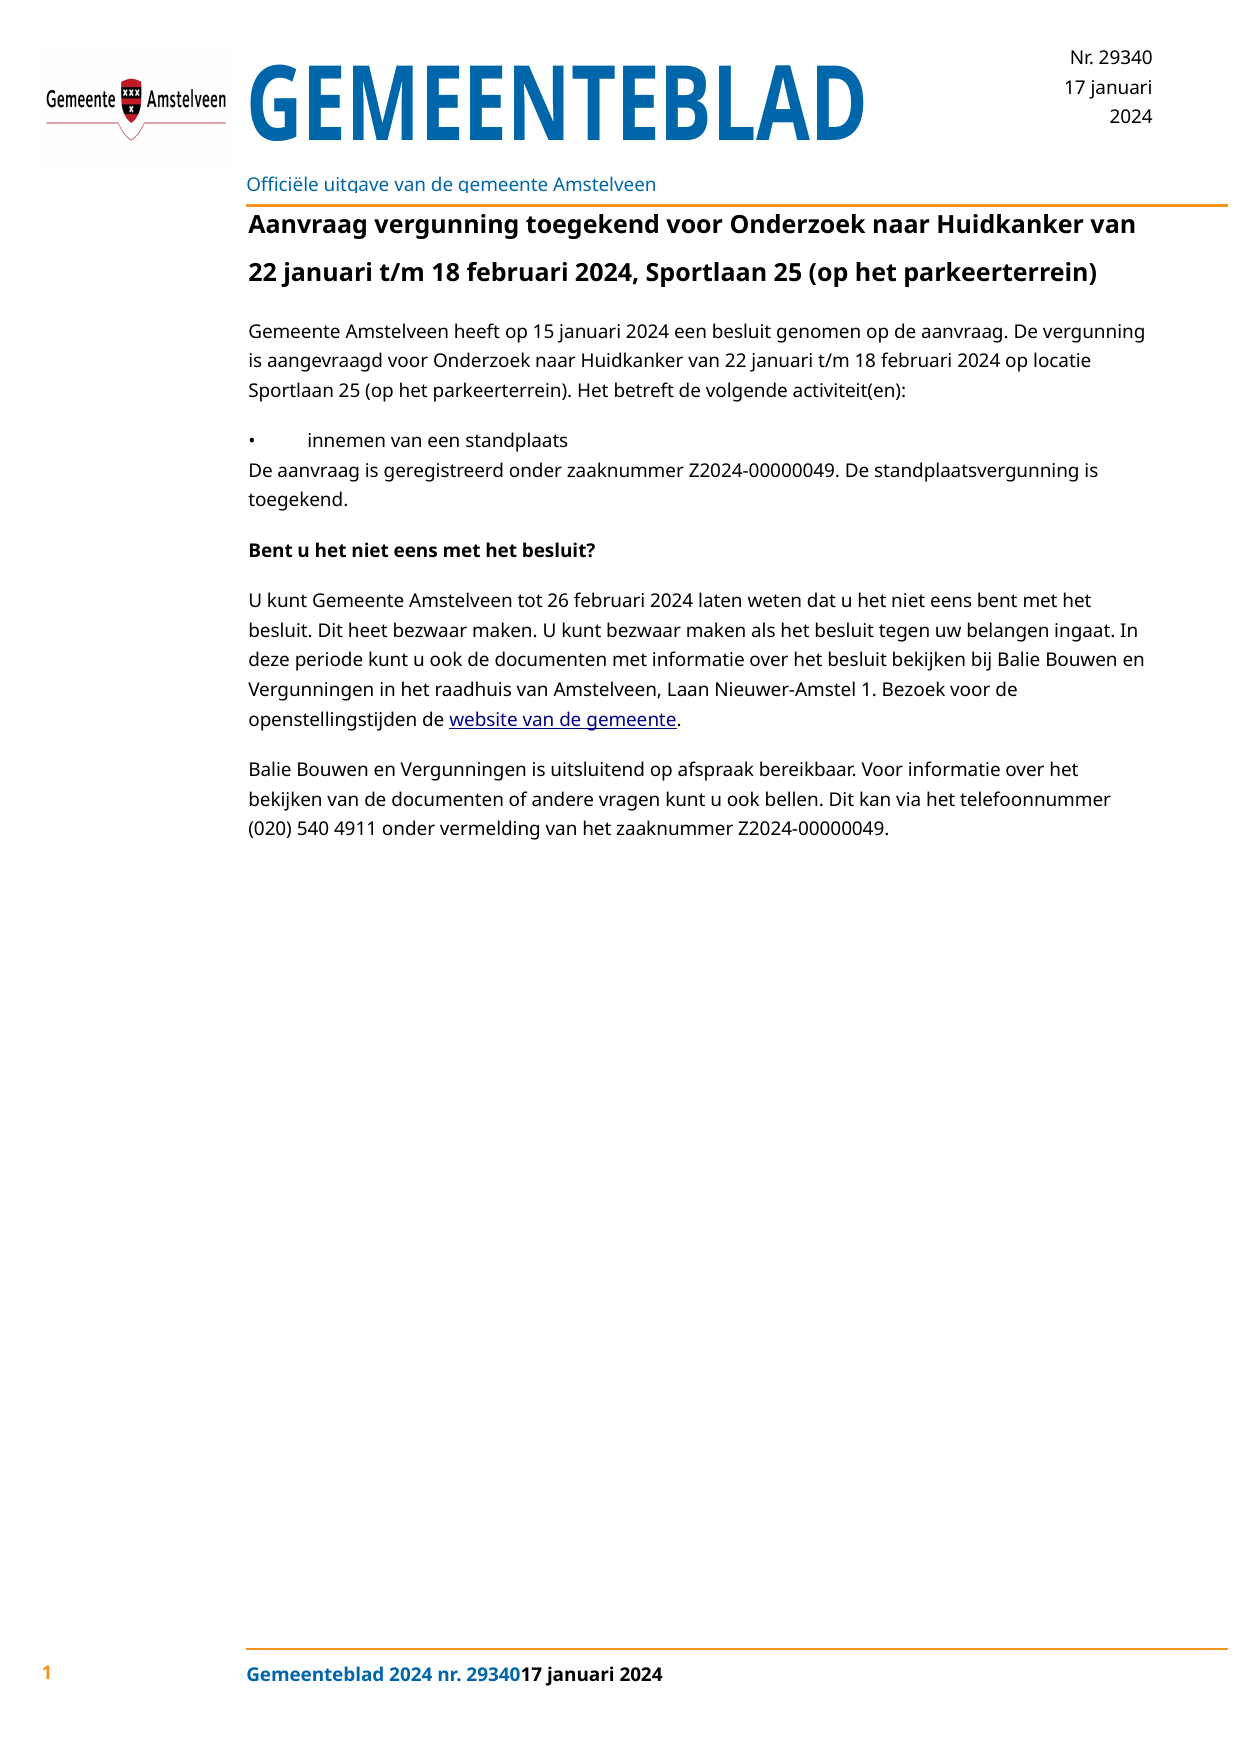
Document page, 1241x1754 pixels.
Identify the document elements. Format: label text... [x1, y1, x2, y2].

text Bent u het niet eens met het besluit? [248, 537, 1152, 563]
text Gemeente Amstelveen heeft op 15 januari 2024 een besluit genomen op de aanvraag. De vergunning is aangevraagd voor Onderzoek naar Huidkanker van 22 januari t/m 18 februari 2024 op locatie Sportlaan 25 (op het parkeerterrein). Het betreft de volgende activiteit(en): [248, 318, 1152, 403]
list innemen van een standplaats [248, 427, 1152, 453]
text Aanvraag vergunning toegekend voor Onderzoek naar Huidkanker van 22 januari t/m 18 februari 2024, Sportlaan 25 (op het parkeerterrein) [248, 207, 1152, 288]
picture [41, 47, 231, 172]
text U kunt Gemeente Amstelveen tot 26 februari 2024 laten weten dat u het niet eens bent met het besluit. Dit heet bezwaar maken. U kunt bezwaar maken als het besluit tegen uw belangen ingaat. In deze periode kunt u ook de documenten met informatie over het besluit bekijken bij Balie Bouwen en Vergunningen in het raadhuis van Amstelveen, Laan Nieuwer-Amstel 1. Bezoek voor de openstellingstijden de website van de gemeente. [248, 587, 1152, 732]
text Balie Bouwen en Vergunningen is uitsluitend op afspraak bereikbaar. Voor informatie over het bekijken van de documenten of andere vragen kunt u ook bellen. Dit kan via het telefoonnummer (020) 540 4911 onder vermelding van het zaaknummer Z2024-00000049. [248, 756, 1152, 841]
text De aanvraag is geregistreerd onder zaaknummer Z2024-00000049. De standplaatsvergunning is toegekend. [248, 457, 1152, 512]
